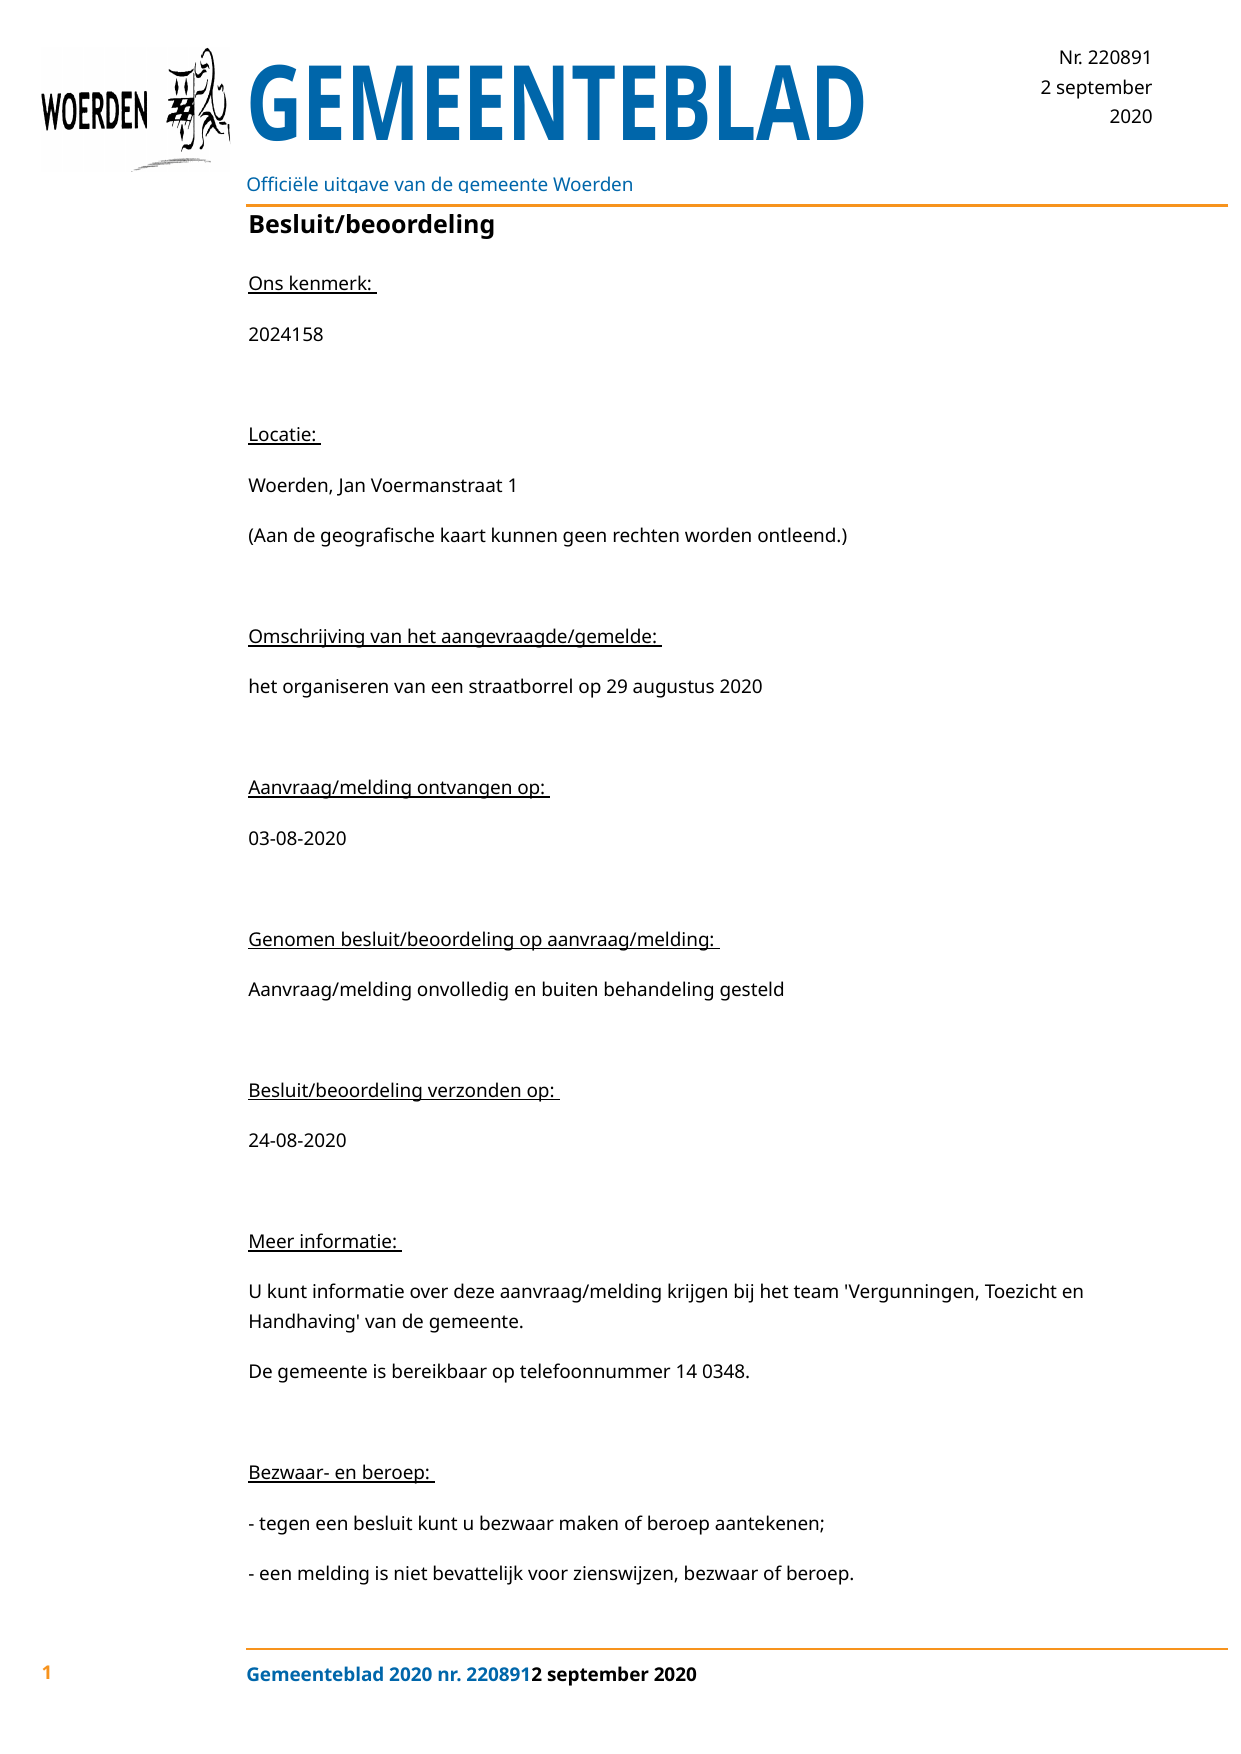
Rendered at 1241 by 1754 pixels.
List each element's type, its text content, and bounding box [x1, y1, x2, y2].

text U kunt informatie over deze aanvraag/melding krijgen bij het team 'Vergunningen, Toezicht en Handhaving' van de gemeente. [248, 1279, 1152, 1334]
text het organiseren van een straatborrel op 29 augustus 2020 [248, 674, 1152, 699]
text (Aan de geografische kaart kunnen geen rechten worden ontleend.) [248, 522, 1152, 548]
text 24-08-2020 [248, 1127, 1152, 1153]
text 2024158 [248, 321, 1152, 346]
text Bezwaar- en beroep: [248, 1459, 1152, 1485]
text Besluit/beoordeling [248, 207, 1152, 241]
text Besluit/beoordeling verzonden op: [248, 1077, 1152, 1103]
text Meer informatie: [248, 1228, 1152, 1254]
text Aanvraag/melding onvolledig en buiten behandeling gesteld [248, 976, 1152, 1002]
picture [41, 47, 231, 172]
text Woerden, Jan Voermanstraat 1 [248, 472, 1152, 498]
text - tegen een besluit kunt u bezwaar maken of beroep aantekenen; [248, 1510, 1152, 1536]
text Aanvraag/melding ontvangen op: [248, 774, 1152, 800]
text Omschrijving van het aangevraagde/gemelde: [248, 623, 1152, 649]
text Ons kenmerk: [248, 270, 1152, 296]
text Genomen besluit/beoordeling op aanvraag/melding: [248, 926, 1152, 951]
text 03-08-2020 [248, 825, 1152, 851]
text De gemeente is bereikbaar op telefoonnummer 14 0348. [248, 1359, 1152, 1384]
text Locatie: [248, 422, 1152, 447]
text - een melding is niet bevattelijk voor zienswijzen, bezwaar of beroep. [248, 1560, 1152, 1586]
